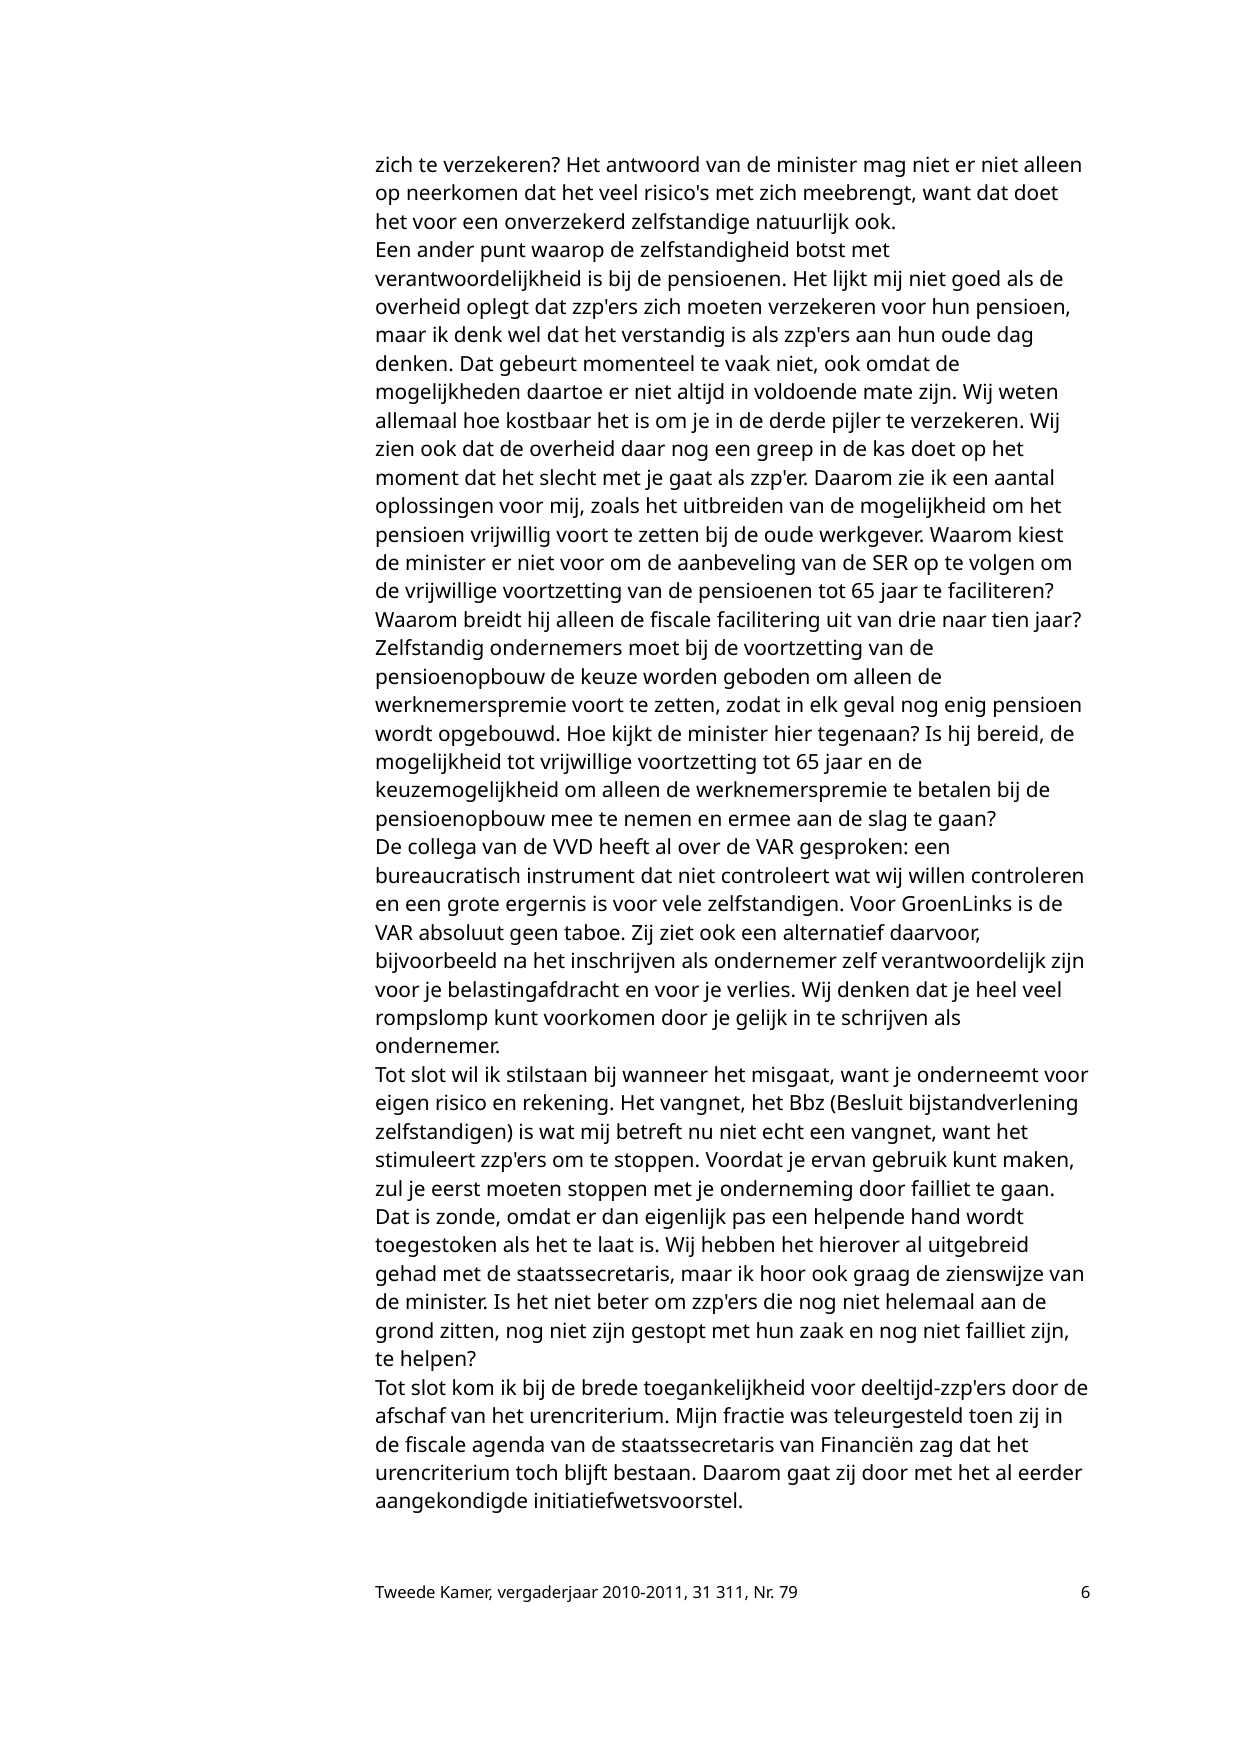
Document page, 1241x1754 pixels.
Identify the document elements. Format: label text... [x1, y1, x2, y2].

text De collega van de VVD heeft al over de VAR gesproken: een bureaucratisch instrument dat niet controleert wat wij willen controleren en een grote ergernis is voor vele zelfstandigen. Voor GroenLinks is de VAR absoluut geen taboe. Zij ziet ook een alternatief daarvoor, bijvoorbeeld na het inschrijven als ondernemer zelf verantwoordelijk zijn voor je belastingafdracht en voor je verlies. Wij denken dat je heel veel rompslomp kunt voorkomen door je gelijk in te schrijven als ondernemer. [375, 832, 1090, 1060]
text Een ander punt waarop de zelfstandigheid botst met verantwoordelijkheid is bij de pensioenen. Het lijkt mij niet goed als de overheid oplegt dat zzp'ers zich moeten verzekeren voor hun pensioen, maar ik denk wel dat het verstandig is als zzp'ers aan hun oude dag denken. Dat gebeurt momenteel te vaak niet, ook omdat de mogelijkheden daartoe er niet altijd in voldoende mate zijn. Wij weten allemaal hoe kostbaar het is om je in de derde pijler te verzekeren. Wij zien ook dat de overheid daar nog een greep in de kas doet op het moment dat het slecht met je gaat als zzp'er. Daarom zie ik een aantal oplossingen voor mij, zoals het uitbreiden van de mogelijkheid om het pensioen vrijwillig voort te zetten bij de oude werkgever. Waarom kiest de minister er niet voor om de aanbeveling van de SER op te volgen om de vrijwillige voortzetting van de pensioenen tot 65 jaar te faciliteren? Waarom breidt hij alleen de fiscale facilitering uit van drie naar tien jaar? Zelfstandig ondernemers moet bij de voortzetting van de pensioenopbouw de keuze worden geboden om alleen de werknemerspremie voort te zetten, zodat in elk geval nog enig pensioen wordt opgebouwd. Hoe kijkt de minister hier tegenaan? Is hij bereid, de mogelijkheid tot vrijwillige voortzetting tot 65 jaar en de keuzemogelijkheid om alleen de werknemerspremie te betalen bij de pensioenopbouw mee te nemen en ermee aan de slag te gaan? [375, 235, 1090, 832]
text zich te verzekeren? Het antwoord van de minister mag niet er niet alleen op neerkomen dat het veel risico's met zich meebrengt, want dat doet het voor een onverzekerd zelfstandige natuurlijk ook. [375, 150, 1090, 235]
text Tot slot kom ik bij de brede toegankelijkheid voor deeltijd-zzp'ers door de afschaf van het urencriterium. Mijn fractie was teleurgesteld toen zij in de fiscale agenda van de staatssecretaris van Financiën zag dat het urencriterium toch blijft bestaan. Daarom gaat zij door met het al eerder aangekondigde initiatiefwetsvoorstel. [375, 1373, 1090, 1515]
text Tot slot wil ik stilstaan bij wanneer het misgaat, want je onderneemt voor eigen risico en rekening. Het vangnet, het Bbz (Besluit bijstandverlening zelfstandigen) is wat mij betreft nu niet echt een vangnet, want het stimuleert zzp'ers om te stoppen. Voordat je ervan gebruik kunt maken, zul je eerst moeten stoppen met je onderneming door failliet te gaan. Dat is zonde, omdat er dan eigenlijk pas een helpende hand wordt toegestoken als het te laat is. Wij hebben het hierover al uitgebreid gehad met de staatssecretaris, maar ik hoor ook graag de zienswijze van de minister. Is het niet beter om zzp'ers die nog niet helemaal aan de grond zitten, nog niet zijn gestopt met hun zaak en nog niet failliet zijn, te helpen? [375, 1060, 1090, 1373]
